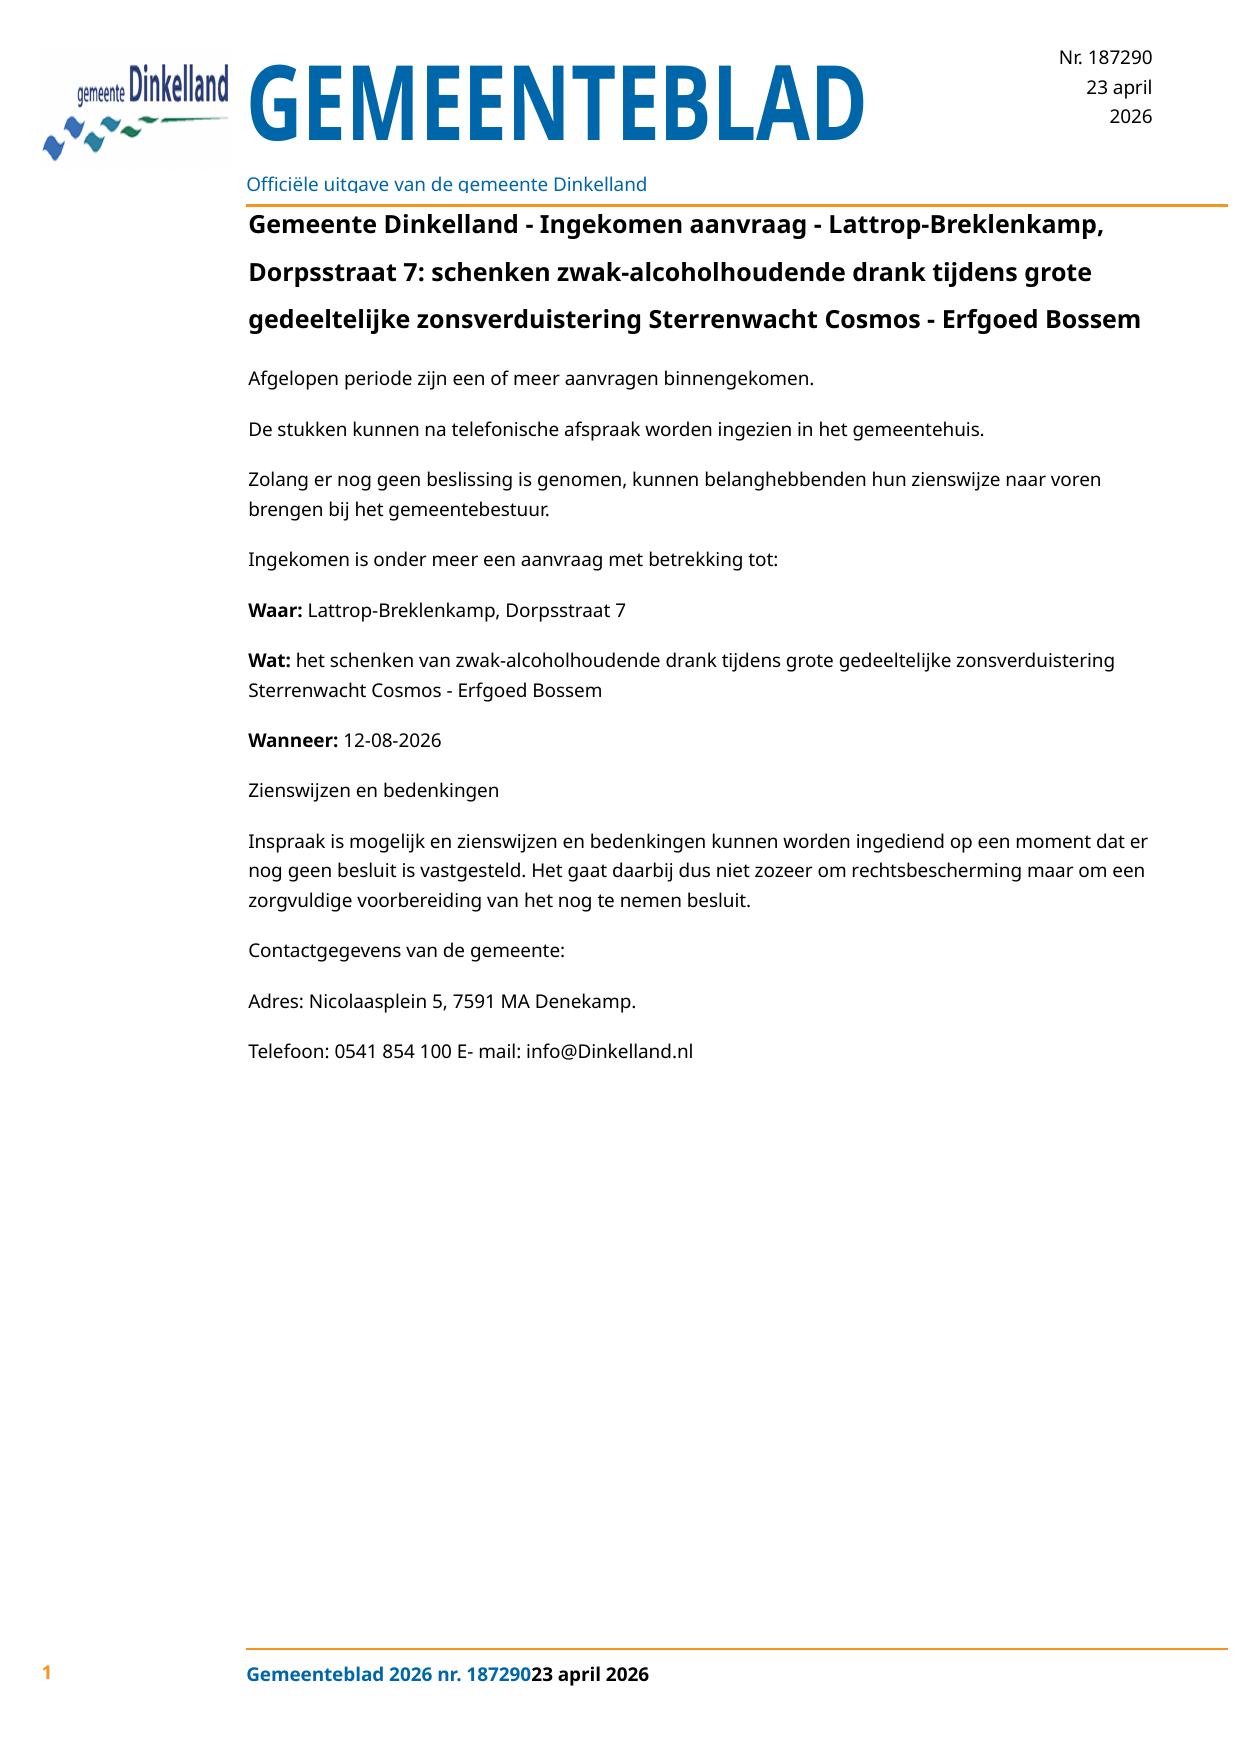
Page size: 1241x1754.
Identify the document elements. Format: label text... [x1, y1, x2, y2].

text Ingekomen is onder meer een aanvraag met betrekking tot: [248, 546, 1152, 572]
text Afgelopen periode zijn een of meer aanvragen binnengekomen. [248, 366, 1152, 391]
text Zienswijzen en bedenkingen [248, 778, 1152, 803]
picture [41, 47, 231, 172]
text Inspraak is mogelijk en zienswijzen en bedenkingen kunnen worden ingediend op een moment dat er nog geen besluit is vastgesteld. Het gaat daarbij dus niet zozeer om rechtsbescherming maar om een zorgvuldige voorbereiding van het nog te nemen besluit. [248, 828, 1152, 913]
text Wanneer: 12-08-2026 [248, 727, 1152, 753]
text Telefoon: 0541 854 100 E- mail: info@Dinkelland.nl [248, 1038, 1152, 1064]
text Gemeente Dinkelland - Ingekomen aanvraag - Lattrop-Breklenkamp, Dorpsstraat 7: schenken zwak-alcoholhoudende drank tijdens grote gedeeltelijke zonsverduistering Sterrenwacht Cosmos - Erfgoed Bossem [248, 207, 1152, 336]
text Adres: Nicolaasplein 5, 7591 MA Denekamp. [248, 988, 1152, 1014]
text Waar: Lattrop-Breklenkamp, Dorpsstraat 7 [248, 597, 1152, 622]
text De stukken kunnen na telefonische afspraak worden ingezien in het gemeentehuis. [248, 416, 1152, 442]
text Zolang er nog geen beslissing is genomen, kunnen belanghebbenden hun zienswijze naar voren brengen bij het gemeentebestuur. [248, 466, 1152, 522]
text Contactgegevens van de gemeente: [248, 938, 1152, 963]
text Wat: het schenken van zwak-alcoholhoudende drank tijdens grote gedeeltelijke zonsverduistering Sterrenwacht Cosmos - Erfgoed Bossem [248, 647, 1152, 702]
